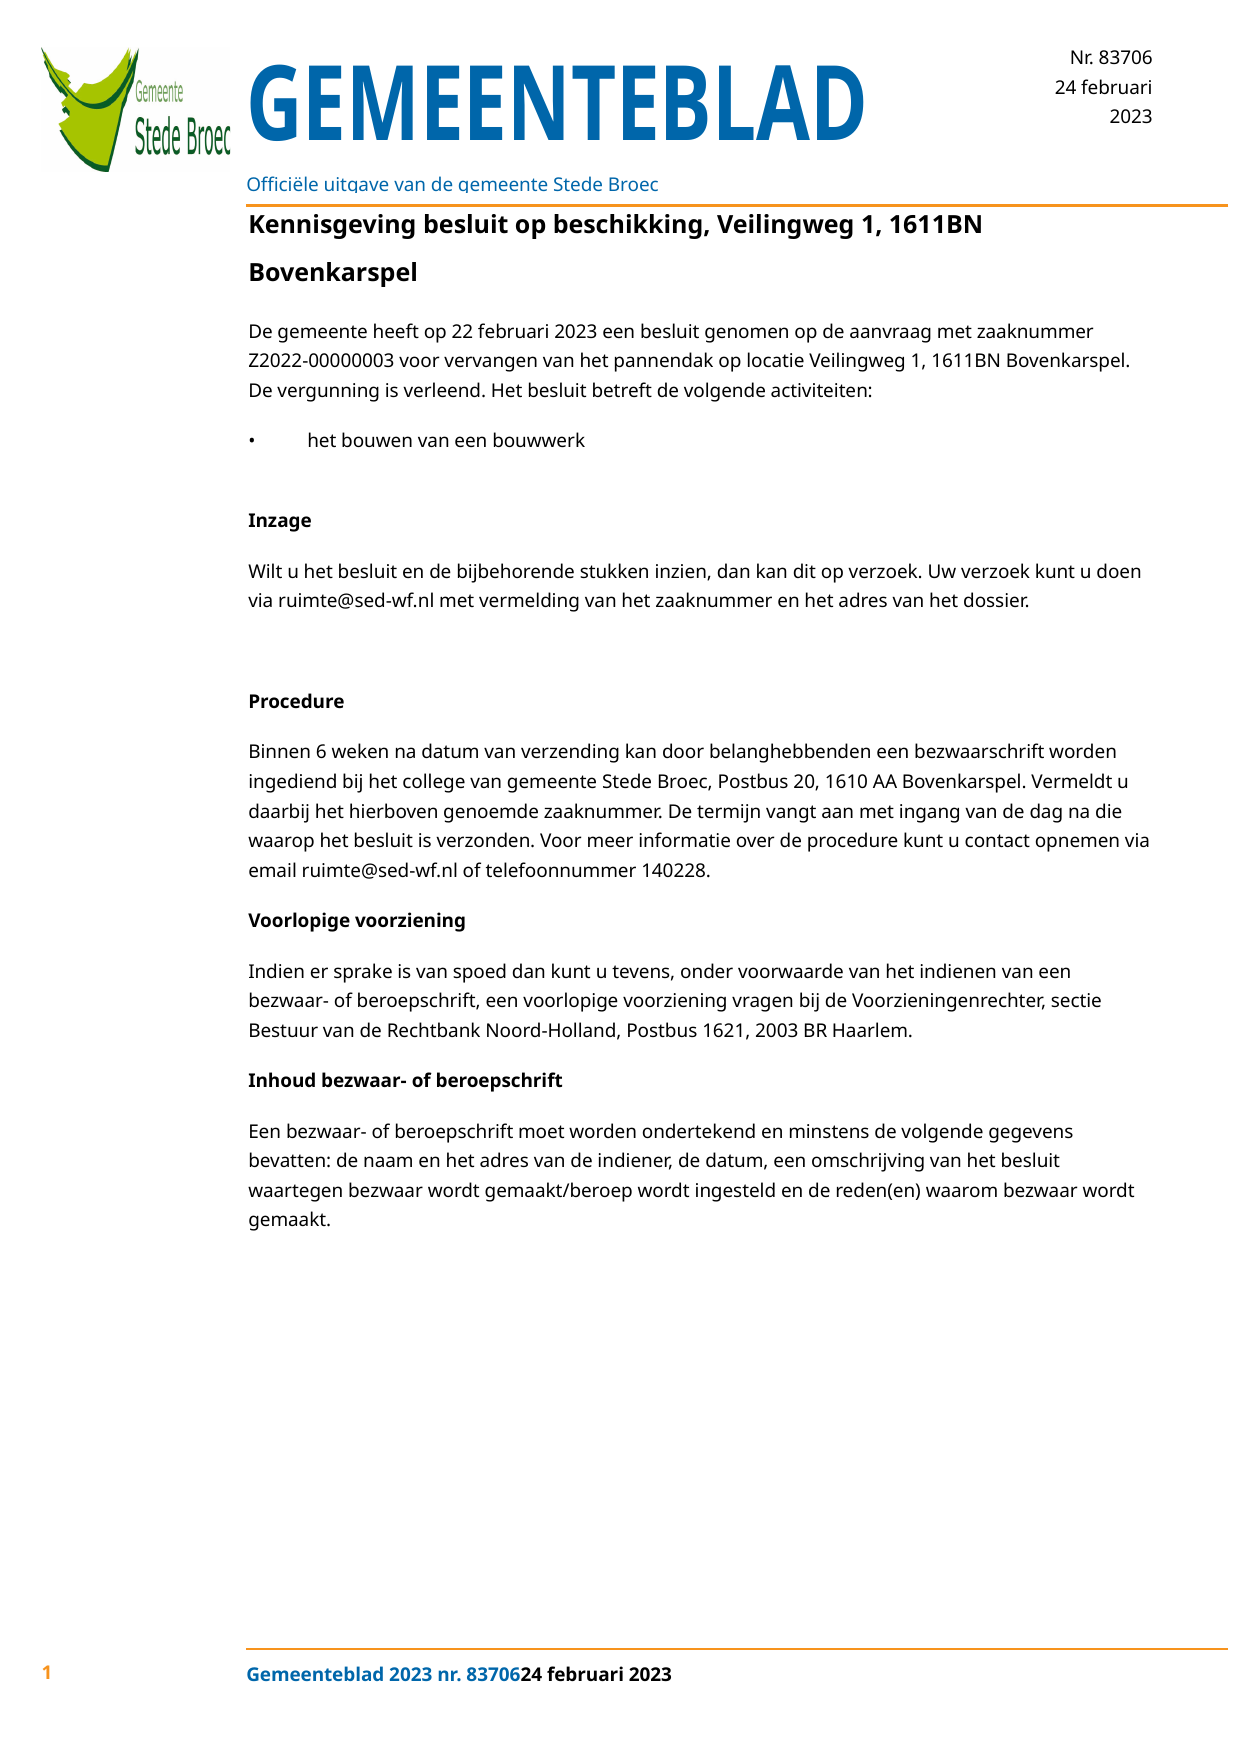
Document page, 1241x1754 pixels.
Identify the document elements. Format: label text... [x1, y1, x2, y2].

text Inzage [248, 507, 1152, 533]
text Binnen 6 weken na datum van verzending kan door belanghebbenden een bezwaarschrift worden ingediend bij het college van gemeente Stede Broec, Postbus 20, 1610 AA Bovenkarspel. Vermeldt u daarbij het hierboven genoemde zaaknummer. De termijn vangt aan met ingang van de dag na die waarop het besluit is verzonden. Voor meer informatie over de procedure kunt u contact opnemen via email ruimte@sed-wf.nl of telefoonnummer 140228. [248, 739, 1152, 883]
text Inhoud bezwaar- of beroepschrift [248, 1067, 1152, 1093]
picture [41, 47, 231, 172]
text Procedure [248, 688, 1152, 714]
list het bouwen van een bouwwerk [248, 427, 1152, 453]
text Voorlopige voorziening [248, 907, 1152, 933]
text Wilt u het besluit en de bijbehorende stukken inzien, dan kan dit op verzoek. Uw verzoek kunt u doen via ruimte@sed-wf.nl met vermelding van het zaaknummer en het adres van het dossier. [248, 558, 1152, 613]
text Kennisgeving besluit op beschikking, Veilingweg 1, 1611BN Bovenkarspel [248, 207, 1152, 288]
text Een bezwaar- of beroepschrift moet worden ondertekend en minstens de volgende gegevens bevatten: de naam en het adres van de indiener, de datum, een omschrijving van het besluit waartegen bezwaar wordt gemaakt/beroep wordt ingesteld en de reden(en) waarom bezwaar wordt gemaakt. [248, 1118, 1152, 1232]
text Indien er sprake is van spoed dan kunt u tevens, onder voorwaarde van het indienen van een bezwaar- of beroepschrift, een voorlopige voorziening vragen bij de Voorzieningenrechter, sectie Bestuur van de Rechtbank Noord-Holland, Postbus 1621, 2003 BR Haarlem. [248, 958, 1152, 1043]
text De gemeente heeft op 22 februari 2023 een besluit genomen op de aanvraag met zaaknummer Z2022-00000003 voor vervangen van het pannendak op locatie Veilingweg 1, 1611BN Bovenkarspel. De vergunning is verleend. Het besluit betreft de volgende activiteiten: [248, 318, 1152, 403]
